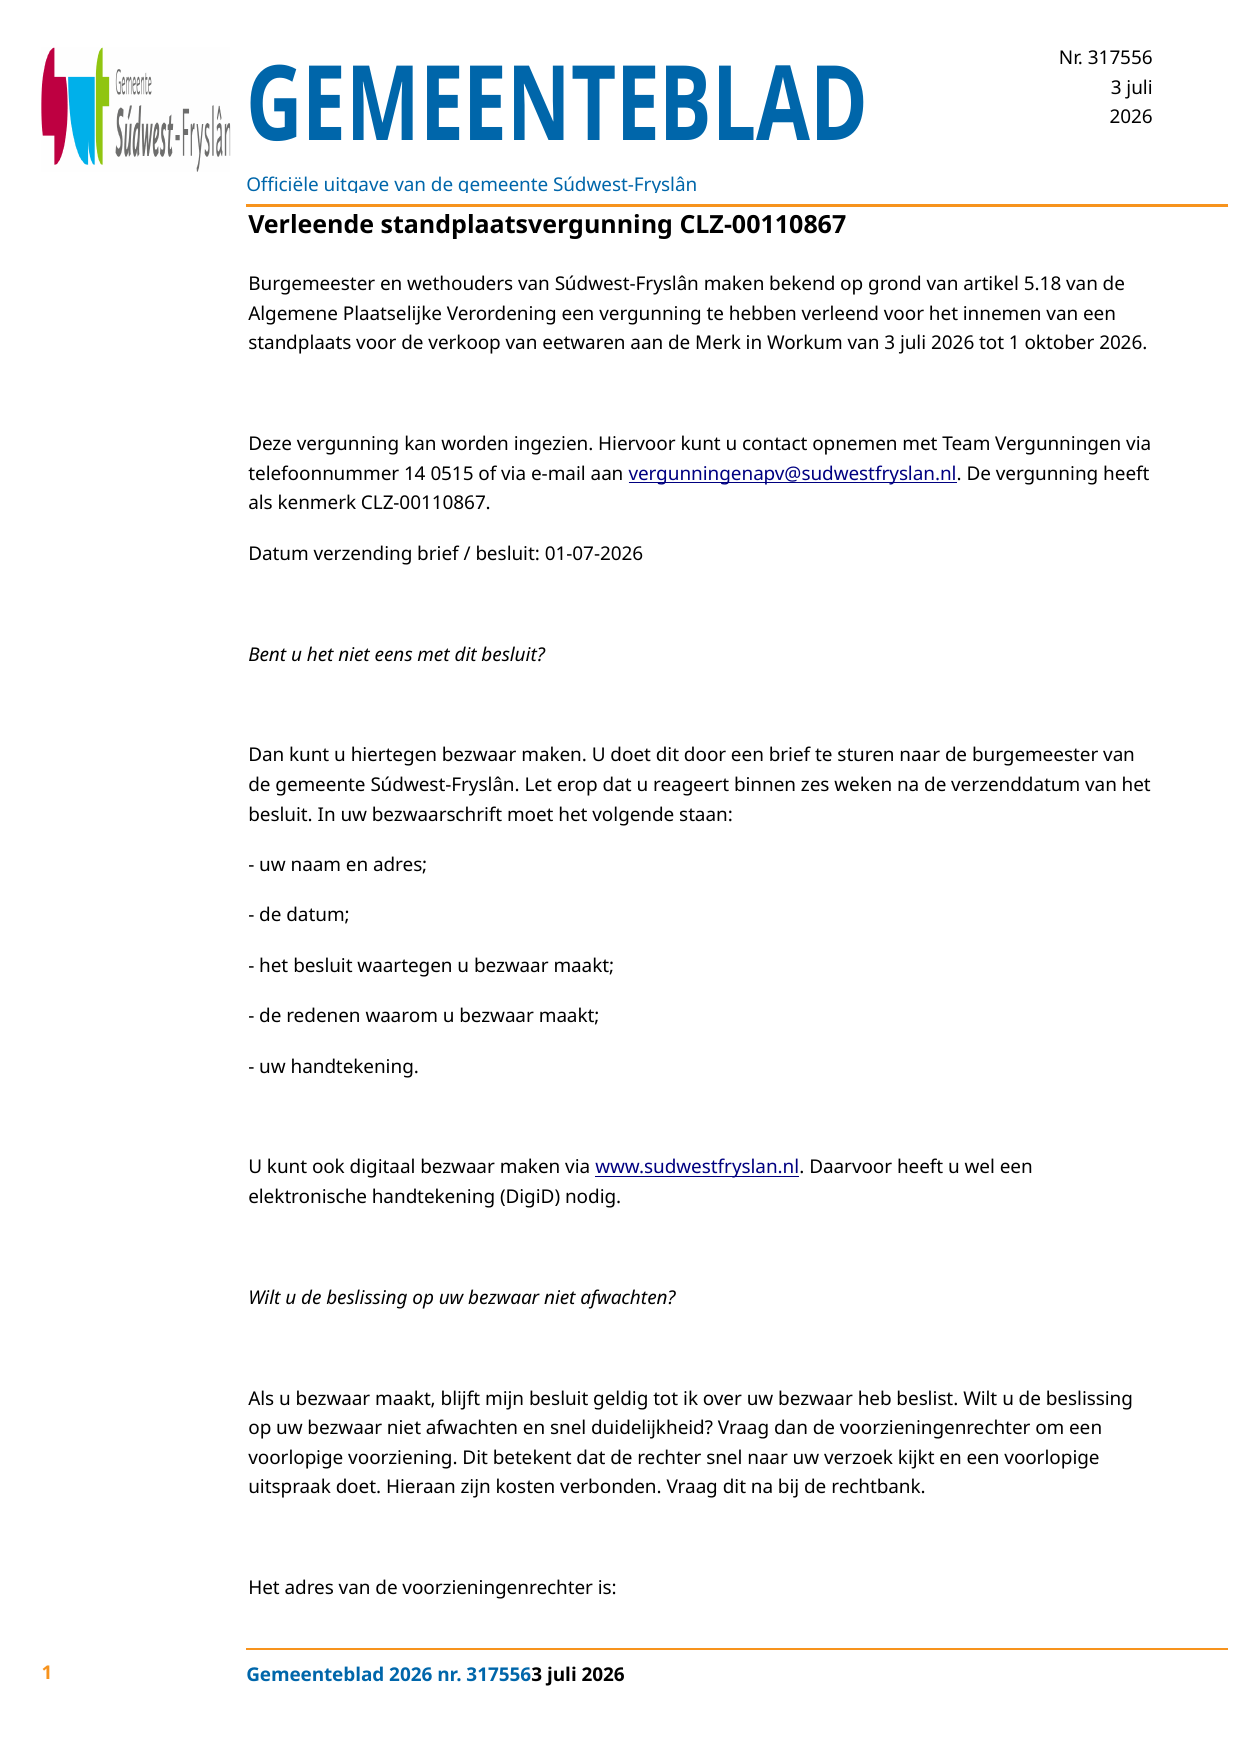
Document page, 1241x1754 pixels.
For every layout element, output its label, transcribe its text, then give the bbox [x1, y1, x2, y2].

text - het besluit waartegen u bezwaar maakt; [248, 952, 1152, 978]
text - de datum; [248, 902, 1152, 927]
text U kunt ook digitaal bezwaar maken via www.sudwestfryslan.nl. Daarvoor heeft u wel een elektronische handtekening (DigiD) nodig. [248, 1154, 1152, 1209]
text - uw naam en adres; [248, 851, 1152, 877]
text Bent u het niet eens met dit besluit? [248, 641, 1152, 666]
text - de redenen waarom u bezwaar maakt; [248, 1002, 1152, 1028]
text Datum verzending brief / besluit: 01-07-2026 [248, 540, 1152, 566]
text Verleende standplaatsvergunning CLZ-00110867 [248, 207, 1152, 241]
text Burgemeester en wethouders van Súdwest-Fryslân maken bekend op grond van artikel 5.18 van de Algemene Plaatselijke Verordening een vergunning te hebben verleend voor het innemen van een standplaats voor de verkoop van eetwaren aan de Merk in Workum van 3 juli 2026 tot 1 oktober 2026. [248, 270, 1152, 355]
text Het adres van de voorzieningenrechter is: [248, 1574, 1152, 1600]
text Deze vergunning kan worden ingezien. Hiervoor kunt u contact opnemen met Team Vergunningen via telefoonnummer 14 0515 of via e-mail aan vergunningenapv@sudwestfryslan.nl. De vergunning heeft als kenmerk CLZ-00110867. [248, 430, 1152, 515]
text Wilt u de beslissing op uw bezwaar niet afwachten? [248, 1284, 1152, 1310]
text Dan kunt u hiertegen bezwaar maken. U doet dit door een brief te sturen naar de burgemeester van de gemeente Súdwest-Fryslân. Let erop dat u reageert binnen zes weken na de verzenddatum van het besluit. In uw bezwaarschrift moet het volgende staan: [248, 742, 1152, 826]
text - uw handtekening. [248, 1053, 1152, 1078]
picture [41, 47, 231, 172]
text Als u bezwaar maakt, blijft mijn besluit geldig tot ik over uw bezwaar heb beslist. Wilt u de beslissing op uw bezwaar niet afwachten en snel duidelijkheid? Vraag dan de voorzieningenrechter om een voorlopige voorziening. Dit betekent dat de rechter snel naar uw verzoek kijkt en een voorlopige uitspraak doet. Hieraan zijn kosten verbonden. Vraag dit na bij de rechtbank. [248, 1385, 1152, 1499]
